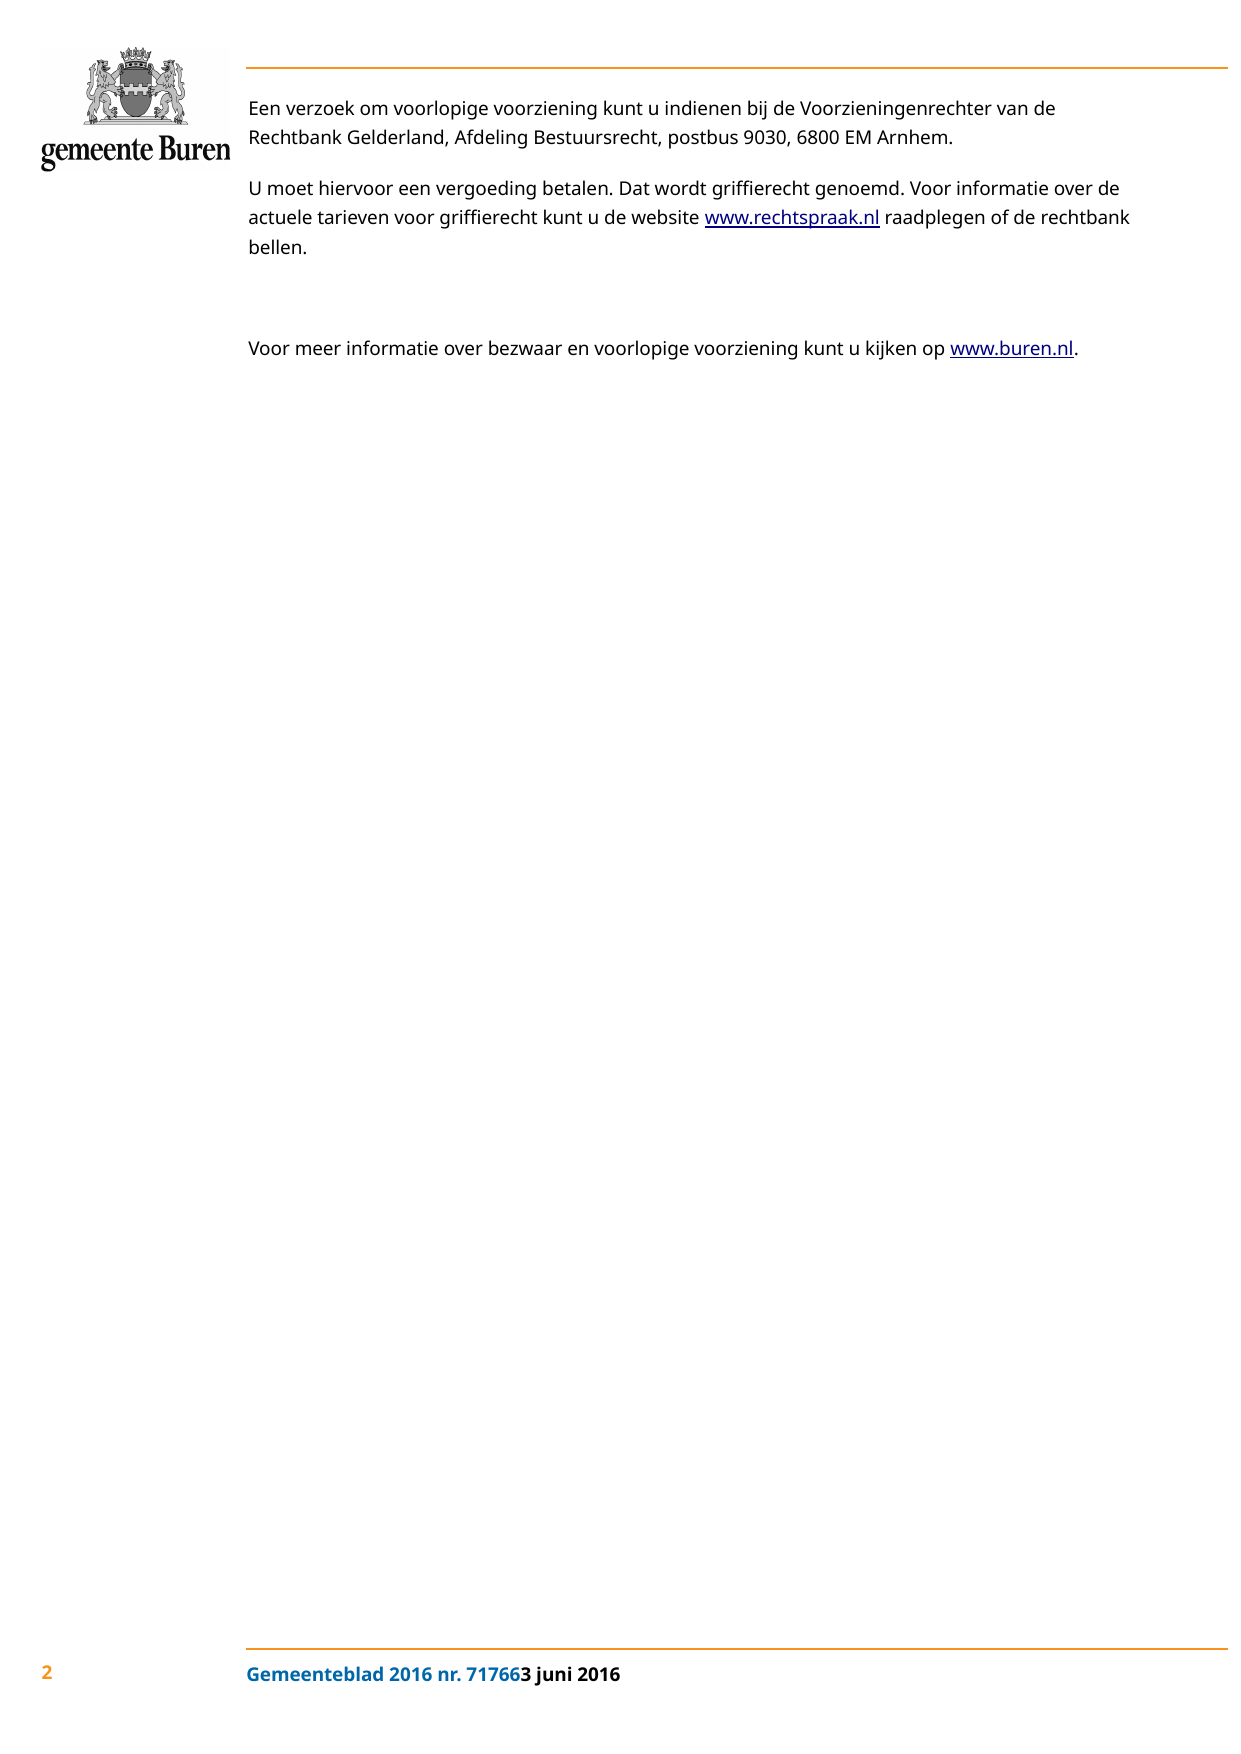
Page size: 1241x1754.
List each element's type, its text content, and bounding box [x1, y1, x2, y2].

text Een verzoek om voorlopige voorziening kunt u indienen bij de Voorzieningenrechter van de Rechtbank Gelderland, Afdeling Bestuursrecht, postbus 9030, 6800 EM Arnhem. [248, 95, 1152, 150]
picture [41, 47, 231, 172]
text Voor meer informatie over bezwaar en voorlopige voorziening kunt u kijken op www.buren.nl. [248, 335, 1152, 361]
text U moet hiervoor een vergoeding betalen. Dat wordt griffierecht genoemd. Voor informatie over de actuele tarieven voor griffierecht kunt u de website www.rechtspraak.nl raadplegen of de rechtbank bellen. [248, 175, 1152, 260]
